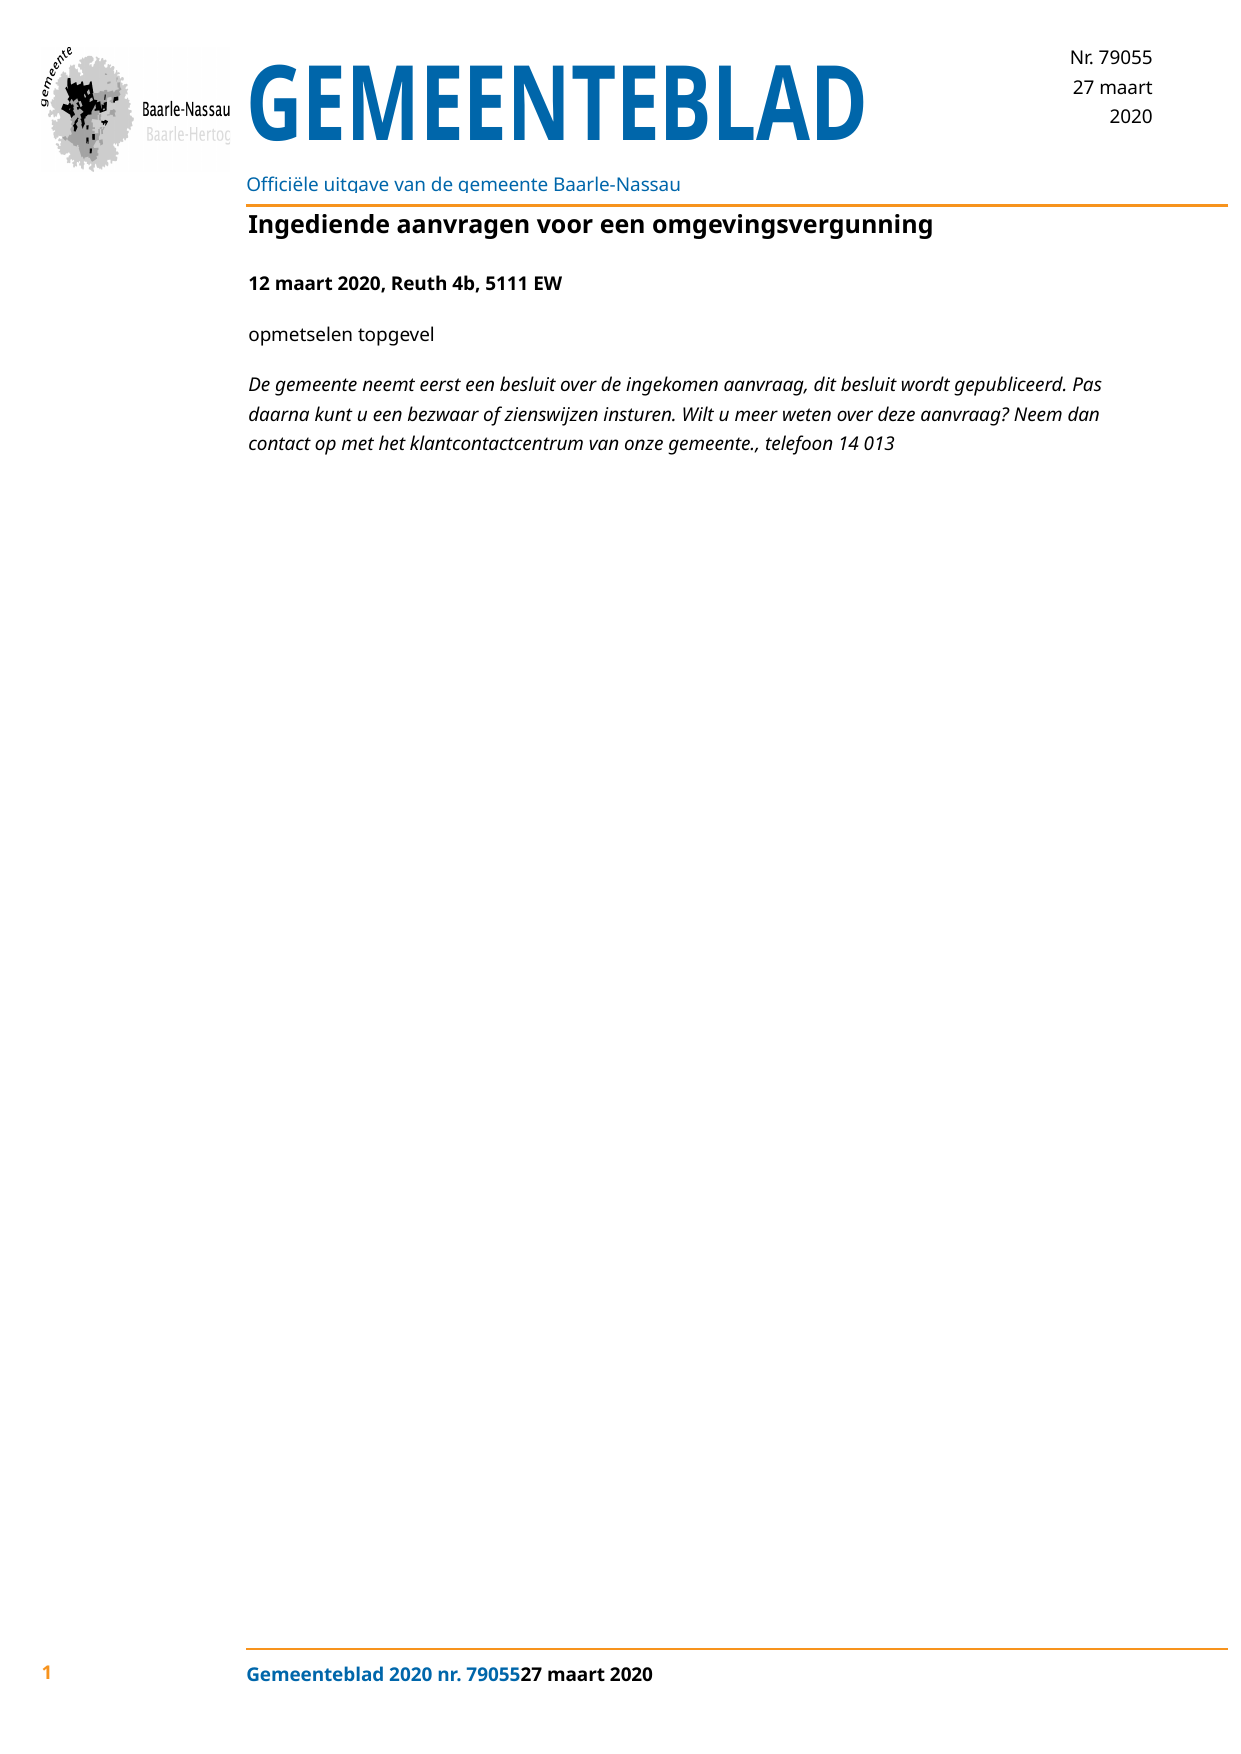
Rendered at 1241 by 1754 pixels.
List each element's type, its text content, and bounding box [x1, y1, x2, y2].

picture [41, 47, 231, 172]
text Ingediende aanvragen voor een omgevingsvergunning [248, 207, 1152, 241]
text De gemeente neemt eerst een besluit over de ingekomen aanvraag, dit besluit wordt gepubliceerd. Pas daarna kunt u een bezwaar of zienswijzen insturen. Wilt u meer weten over deze aanvraag? Neem dan contact op met het klantcontactcentrum van onze gemeente., telefoon 14 013 [248, 371, 1152, 456]
text opmetselen topgevel [248, 321, 1152, 346]
text 12 maart 2020, Reuth 4b, 5111 EW [248, 270, 1152, 296]
